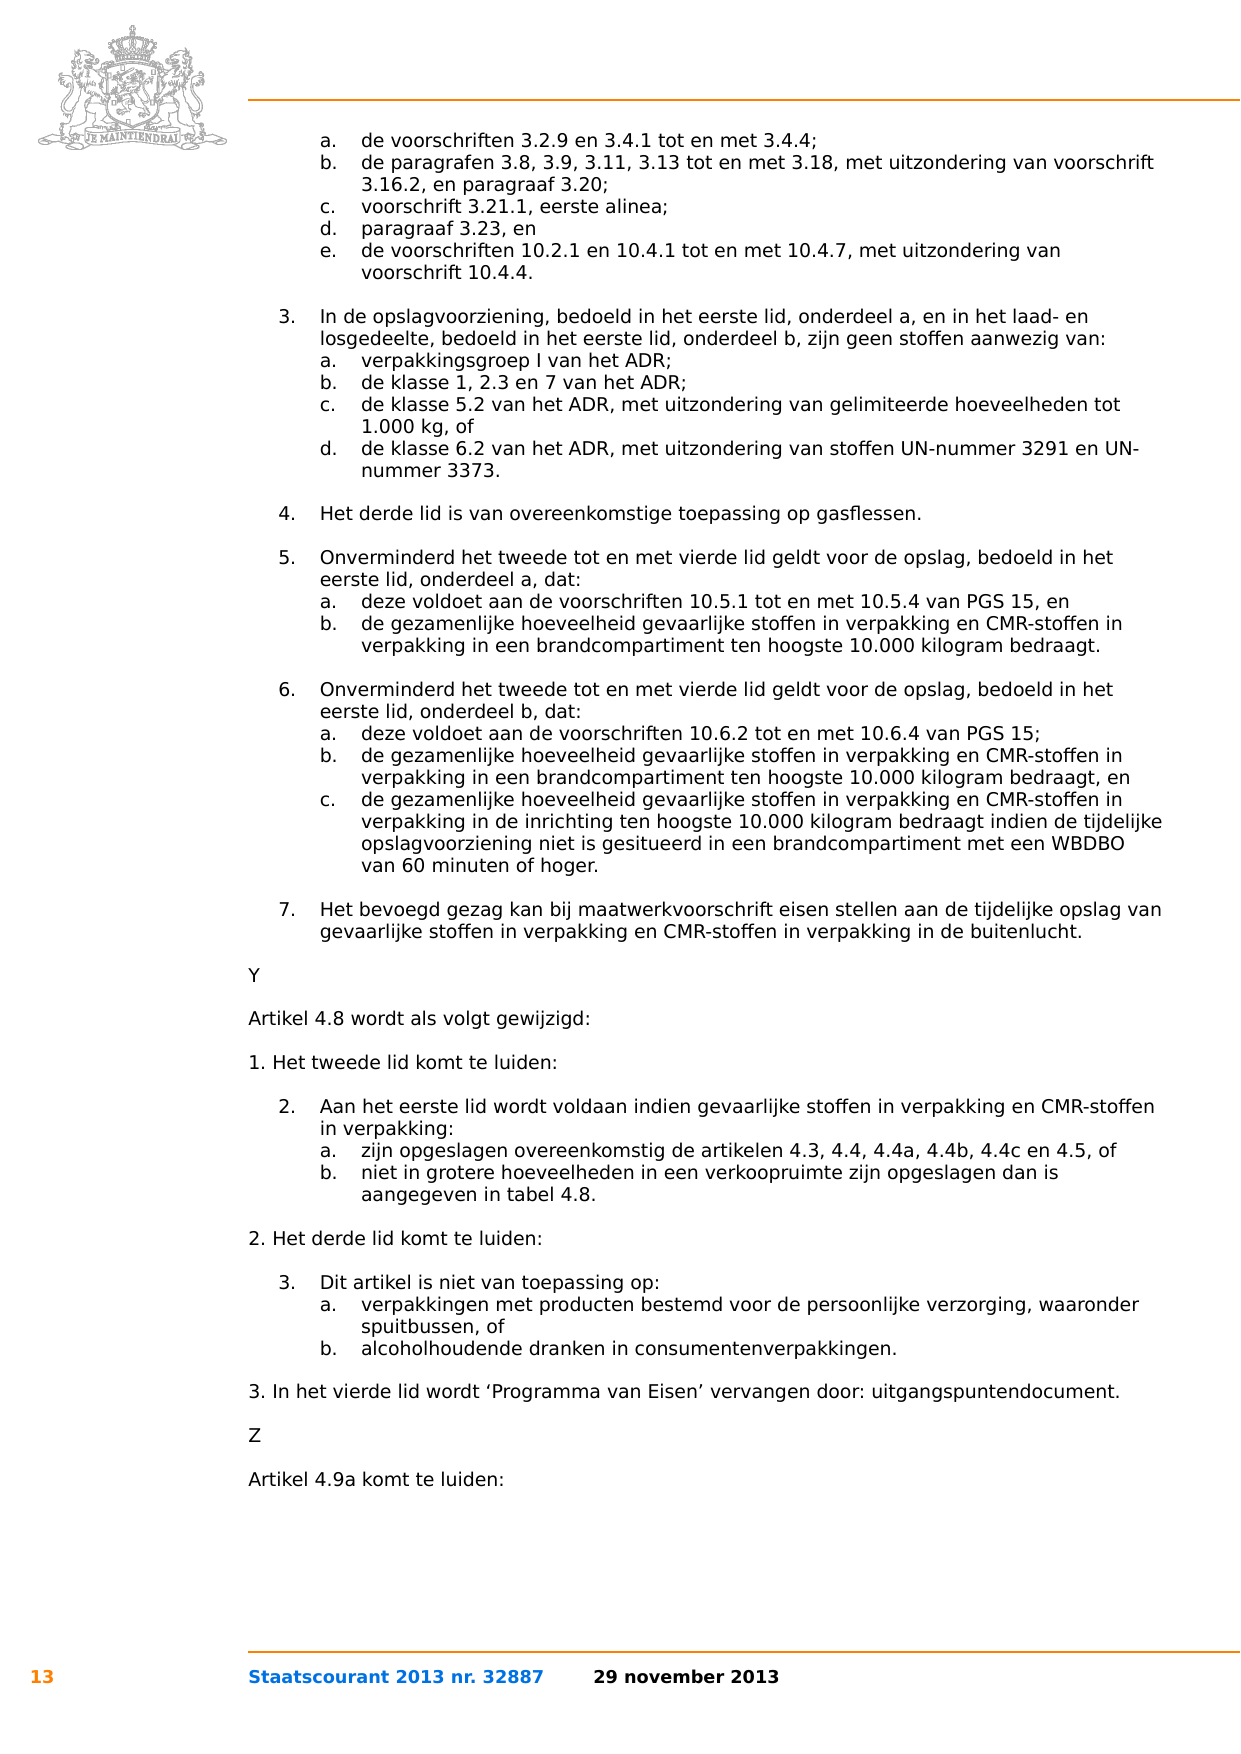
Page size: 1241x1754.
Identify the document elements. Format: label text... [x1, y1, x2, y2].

text 2. Aan het eerste lid wordt voldaan indien gevaarlijke stoffen in verpakking en CMR-stoffen in verpakking: [278, 1096, 1163, 1140]
text d. de klasse 6.2 van het ADR, met uitzondering van stoffen UN-nummer 3291 en UN-nummer 3373. [319, 437, 1163, 481]
text a. verpakkingsgroep I van het ADR; [319, 349, 1163, 372]
text b. de gezamenlijke hoeveelheid gevaarlijke stoffen in verpakking en CMR-stoffen in verpakking in een brandcompartiment ten hoogste 10.000 kilogram bedraagt, en [319, 745, 1163, 789]
text b. de gezamenlijke hoeveelheid gevaarlijke stoffen in verpakking en CMR-stoffen in verpakking in een brandcompartiment ten hoogste 10.000 kilogram bedraagt. [319, 613, 1163, 657]
picture [38, 25, 227, 150]
text b. de klasse 1, 2.3 en 7 van het ADR; [319, 372, 1163, 393]
text 1. Het tweede lid komt te luiden: [248, 1052, 1163, 1074]
text a. de voorschriften 3.2.9 en 3.4.1 tot en met 3.4.4; [319, 130, 1163, 152]
text Artikel 4.8 wordt als volgt gewijzigd: [248, 1008, 1163, 1030]
text a. verpakkingen met producten bestemd voor de persoonlijke verzorging, waaronder spuitbussen, of [319, 1294, 1163, 1338]
text b. alcoholhoudende dranken in consumentenverpakkingen. [319, 1338, 1163, 1359]
text 3. Dit artikel is niet van toepassing op: [278, 1272, 1163, 1294]
text Artikel 4.9a komt te luiden: [248, 1469, 1163, 1491]
text d. paragraaf 3.23, en [319, 218, 1163, 240]
text Z [248, 1425, 1163, 1447]
text 3. In de opslagvoorziening, bedoeld in het eerste lid, onderdeel a, en in het laad- en losgedeelte, bedoeld in het eerste lid, onderdeel b, zijn geen stoffen aanwezig van: [278, 306, 1163, 349]
text a. zijn opgeslagen overeenkomstig de artikelen 4.3, 4.4, 4.4a, 4.4b, 4.4c en 4.5, of [319, 1140, 1163, 1162]
text c. voorschrift 3.21.1, eerste alinea; [319, 196, 1163, 218]
text b. de paragrafen 3.8, 3.9, 3.11, 3.13 tot en met 3.18, met uitzondering van voorschrift 3.16.2, en paragraaf 3.20; [319, 152, 1163, 196]
text Y [248, 964, 1163, 986]
text b. niet in grotere hoeveelheden in een verkoopruimte zijn opgeslagen dan is aangegeven in tabel 4.8. [319, 1162, 1163, 1206]
text c. de gezamenlijke hoeveelheid gevaarlijke stoffen in verpakking en CMR-stoffen in verpakking in de inrichting ten hoogste 10.000 kilogram bedraagt indien de tijdelijke opslagvoorziening niet is gesitueerd in een brandcompartiment met een WBDBO van 60 minuten of hoger. [319, 789, 1163, 877]
text a. deze voldoet aan de voorschriften 10.6.2 tot en met 10.6.4 van PGS 15; [319, 723, 1163, 745]
text 6. Onverminderd het tweede tot en met vierde lid geldt voor de opslag, bedoeld in het eerste lid, onderdeel b, dat: [278, 679, 1163, 723]
text e. de voorschriften 10.2.1 en 10.4.1 tot en met 10.4.7, met uitzondering van voorschrift 10.4.4. [319, 240, 1163, 284]
text 3. In het vierde lid wordt ‘Programma van Eisen’ vervangen door: uitgangspuntendocument. [248, 1381, 1163, 1403]
text 2. Het derde lid komt te luiden: [248, 1228, 1163, 1250]
text a. deze voldoet aan de voorschriften 10.5.1 tot en met 10.5.4 van PGS 15, en [319, 591, 1163, 613]
text c. de klasse 5.2 van het ADR, met uitzondering van gelimiteerde hoeveelheden tot 1.000 kg, of [319, 393, 1163, 437]
text 4. Het derde lid is van overeenkomstige toepassing op gasflessen. [278, 503, 1163, 525]
text 5. Onverminderd het tweede tot en met vierde lid geldt voor de opslag, bedoeld in het eerste lid, onderdeel a, dat: [278, 547, 1163, 591]
text 7. Het bevoegd gezag kan bij maatwerkvoorschrift eisen stellen aan de tijdelijke opslag van gevaarlijke stoffen in verpakking en CMR-stoffen in verpakking in de buitenlucht. [278, 899, 1163, 943]
